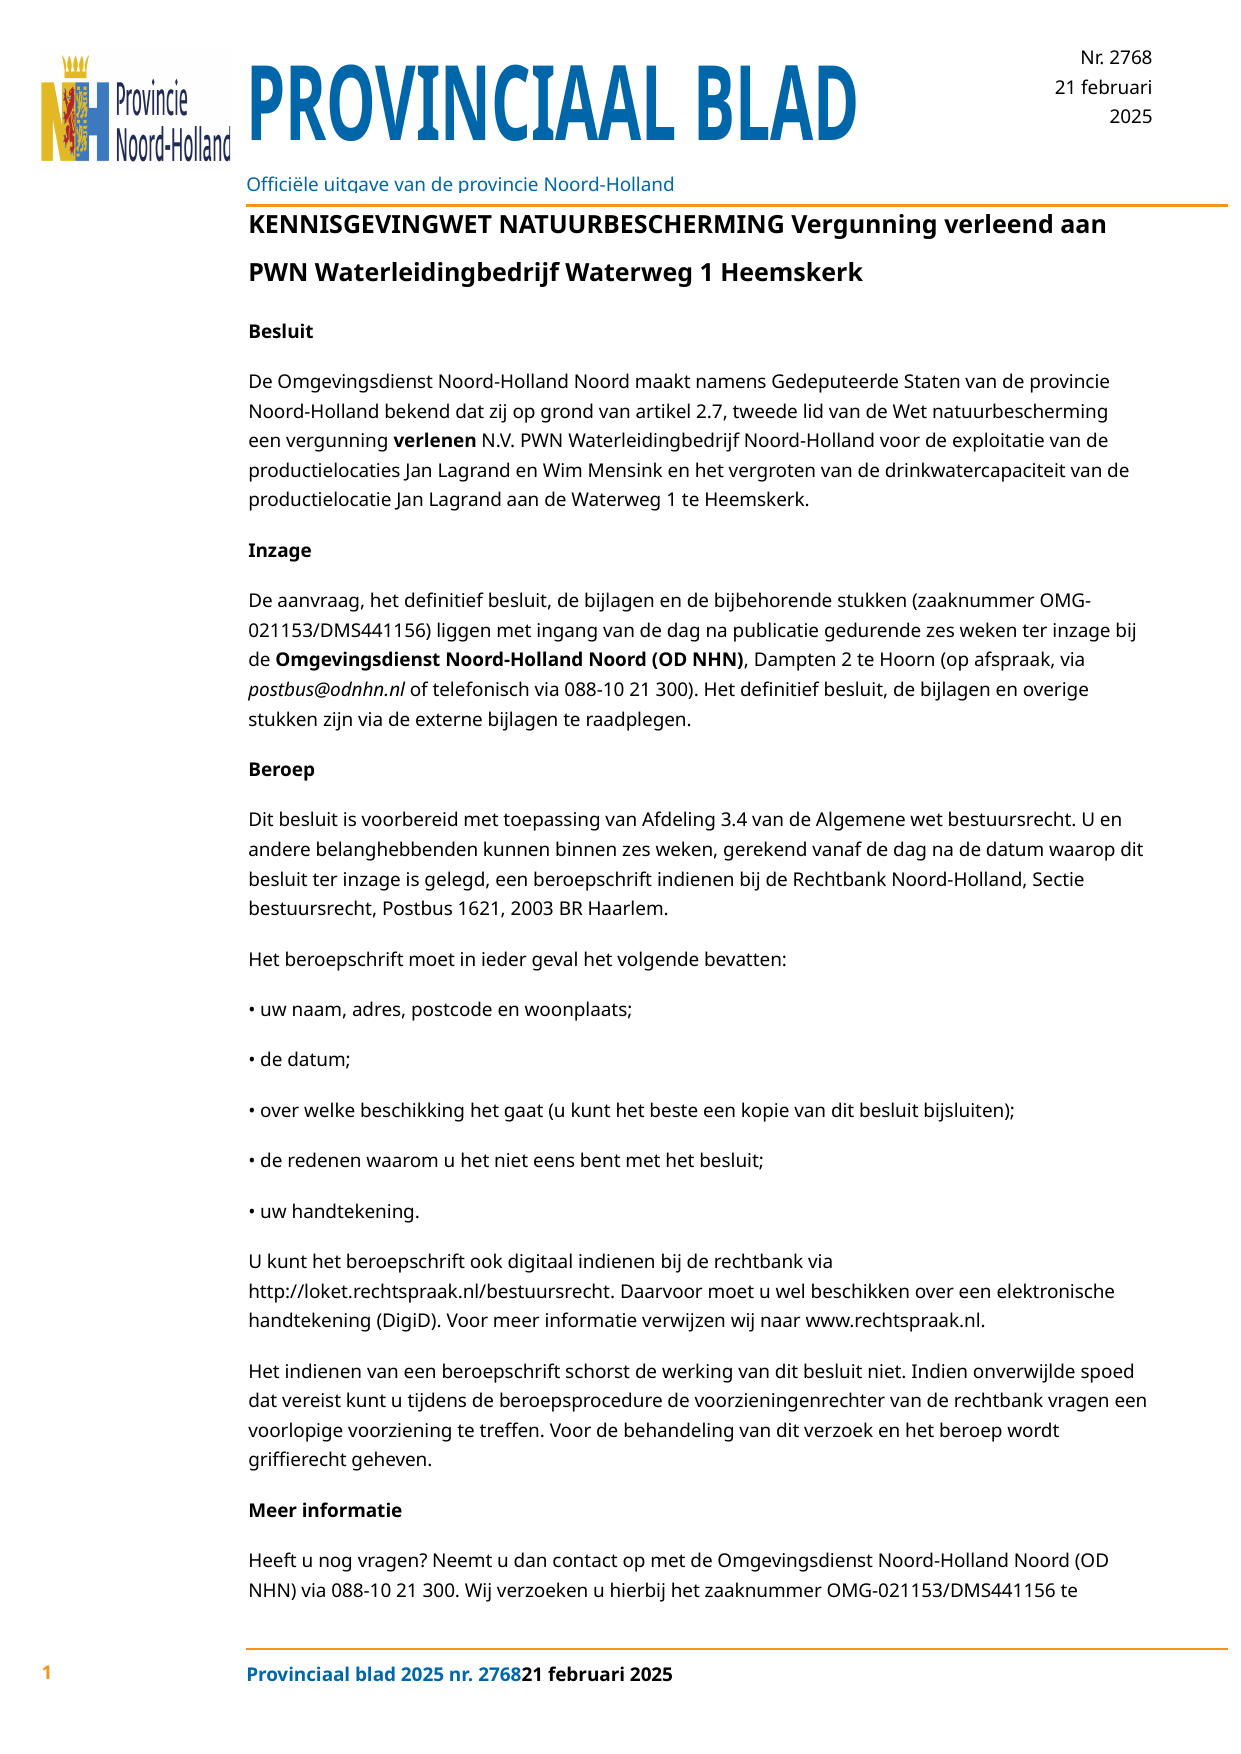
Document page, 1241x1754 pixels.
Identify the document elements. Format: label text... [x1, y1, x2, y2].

text Heeft u nog vragen? Neemt u dan contact op met de Omgevingsdienst Noord-Holland Noord (OD NHN) via 088-10 21 300. Wij verzoeken u hierbij het zaaknummer OMG-021153/DMS441156 te [248, 1547, 1152, 1603]
text Besluit [248, 318, 1152, 344]
text • over welke beschikking het gaat (u kunt het beste een kopie van dit besluit bijsluiten); [248, 1097, 1152, 1123]
text De aanvraag, het definitief besluit, de bijlagen en de bijbehorende stukken (zaaknummer OMG-021153/DMS441156) liggen met ingang van de dag na publicatie gedurende zes weken ter inzage bij de Omgevingsdienst Noord-Holland Noord (OD NHN), Dampten 2 te Hoorn (op afspraak, via postbus@odnhn.nl of telefonisch via 088-10 21 300). Het definitief besluit, de bijlagen en overige stukken zijn via de externe bijlagen te raadplegen. [248, 587, 1152, 732]
text • uw naam, adres, postcode en woonplaats; [248, 996, 1152, 1022]
text • uw handtekening. [248, 1198, 1152, 1224]
text Dit besluit is voorbereid met toepassing van Afdeling 3.4 van de Algemene wet bestuursrecht. U en andere belanghebbenden kunnen binnen zes weken, gerekend vanaf de dag na de datum waarop dit besluit ter inzage is gelegd, een beroepschrift indienen bij de Rechtbank Noord-Holland, Sectie bestuursrecht, Postbus 1621, 2003 BR Haarlem. [248, 807, 1152, 921]
text U kunt het beroepschrift ook digitaal indienen bij de rechtbank via http://loket.rechtspraak.nl/bestuursrecht. Daarvoor moet u wel beschikken over een elektronische handtekening (DigiD). Voor meer informatie verwijzen wij naar www.rechtspraak.nl. [248, 1248, 1152, 1333]
text KENNISGEVINGWET NATUURBESCHERMING Vergunning verleend aan PWN Waterleidingbedrijf Waterweg 1 Heemskerk [248, 207, 1152, 288]
text • de datum; [248, 1047, 1152, 1072]
text Meer informatie [248, 1497, 1152, 1523]
text De Omgevingsdienst Noord-Holland Noord maakt namens Gedeputeerde Staten van de provincie Noord-Holland bekend dat zij op grond van artikel 2.7, tweede lid van de Wet natuurbescherming een vergunning verlenen N.V. PWN Waterleidingbedrijf Noord-Holland voor de exploitatie van de productielocaties Jan Lagrand en Wim Mensink en het vergroten van de drinkwatercapaciteit van de productielocatie Jan Lagrand aan de Waterweg 1 te Heemskerk. [248, 368, 1152, 512]
picture [41, 47, 231, 172]
text • de redenen waarom u het niet eens bent met het besluit; [248, 1147, 1152, 1173]
text Het beroepschrift moet in ieder geval het volgende bevatten: [248, 946, 1152, 972]
text Inzage [248, 537, 1152, 563]
text Beroep [248, 756, 1152, 782]
text Het indienen van een beroepschrift schorst de werking van dit besluit niet. Indien onverwijlde spoed dat vereist kunt u tijdens de beroepsprocedure de voorzieningenrechter van de rechtbank vragen een voorlopige voorziening te treffen. Voor de behandeling van dit verzoek en het beroep wordt griffierecht geheven. [248, 1358, 1152, 1472]
